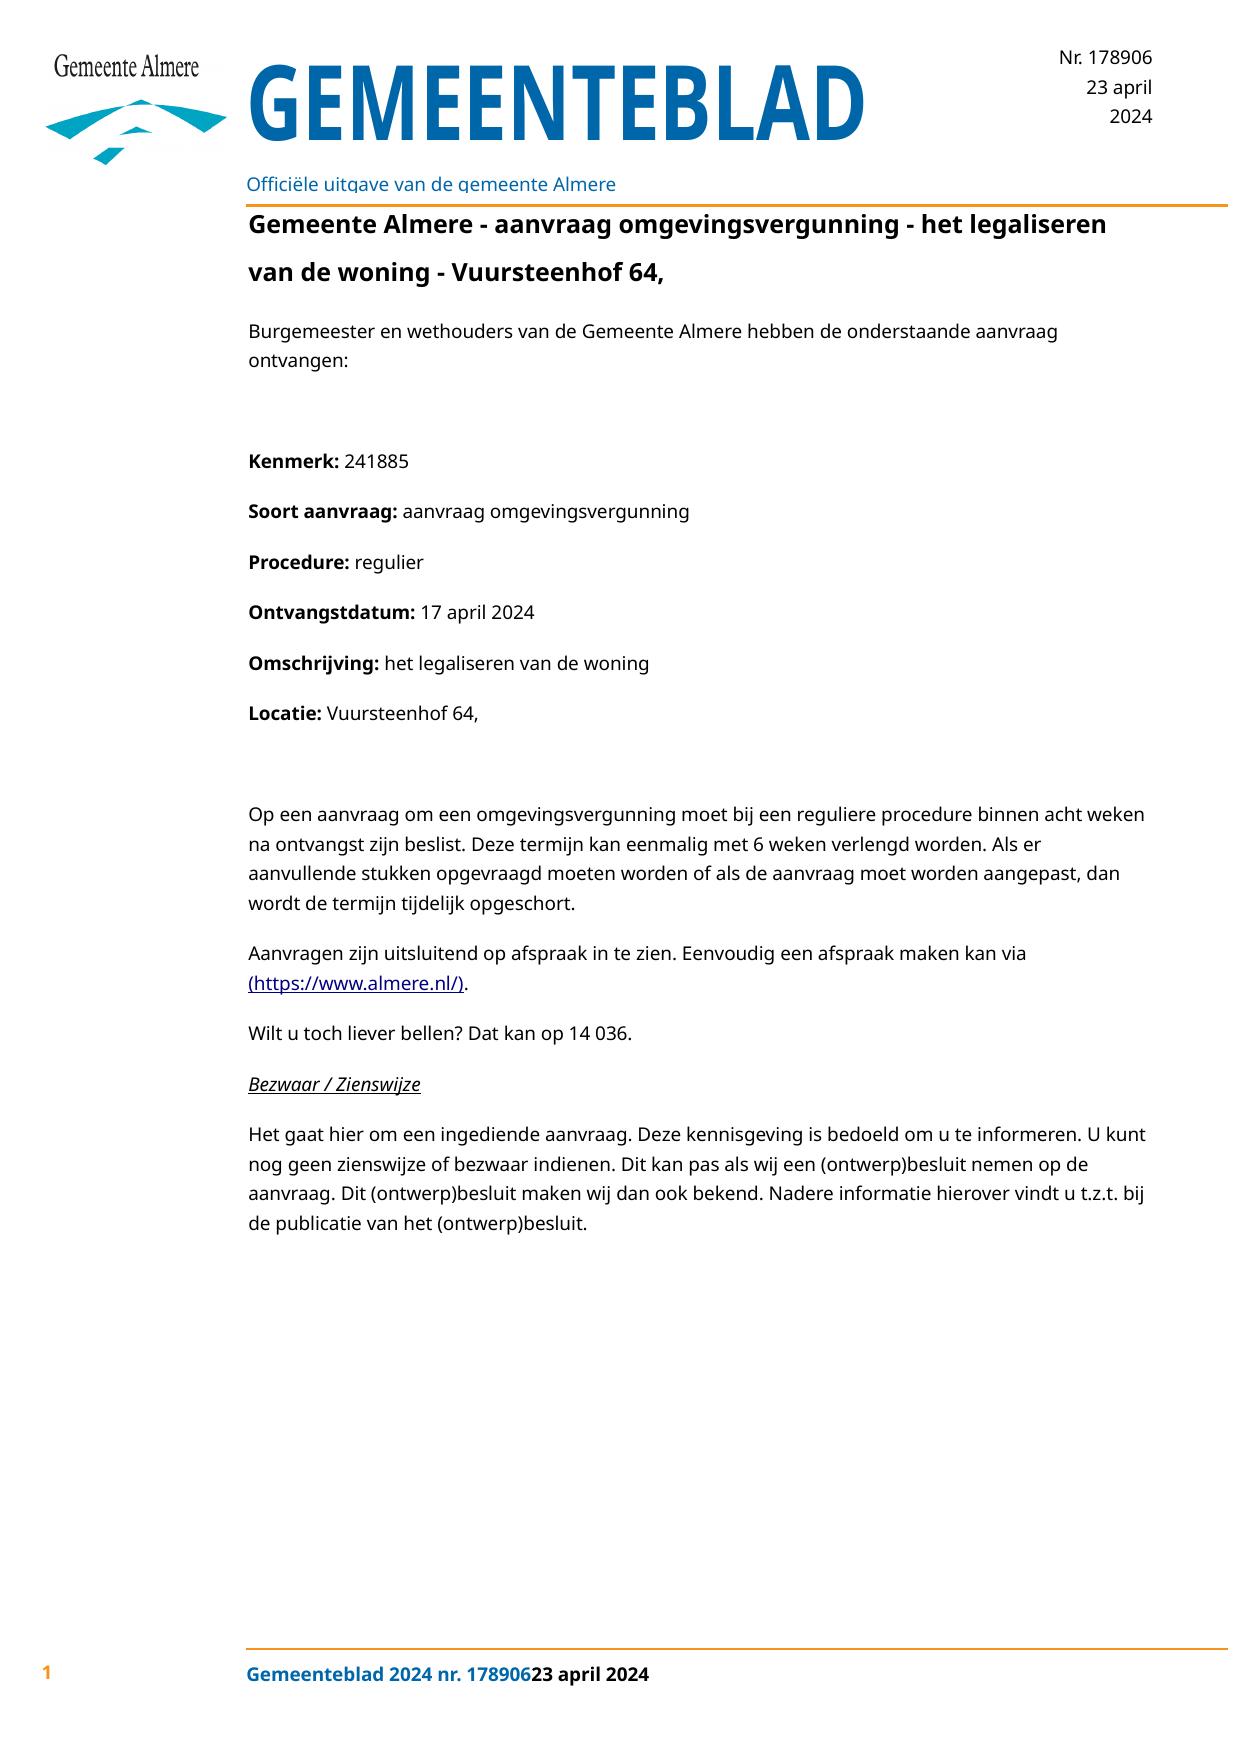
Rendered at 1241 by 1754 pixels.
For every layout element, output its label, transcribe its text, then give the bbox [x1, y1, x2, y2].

text Bezwaar / Zienswijze [248, 1071, 1152, 1097]
text Kenmerk: 241885 [248, 448, 1152, 474]
text Aanvragen zijn uitsluitend op afspraak in te zien. Eenvoudig een afspraak maken kan via (https://www.almere.nl/). [248, 940, 1152, 996]
text Het gaat hier om een ingediende aanvraag. Deze kennisgeving is bedoeld om u te informeren. U kunt nog geen zienswijze of bezwaar indienen. Dit kan pas als wij een (ontwerp)besluit nemen op de aanvraag. Dit (ontwerp)besluit maken wij dan ook bekend. Nadere informatie hierover vindt u t.z.t. bij de publicatie van het (ontwerp)besluit. [248, 1121, 1152, 1236]
text Omschrijving: het legaliseren van de woning [248, 650, 1152, 676]
text Op een aanvraag om een omgevingsvergunning moet bij een reguliere procedure binnen acht weken na ontvangst zijn beslist. Deze termijn kan eenmalig met 6 weken verlengd worden. Als er aanvullende stukken opgevraagd moeten worden of als de aanvraag moet worden aangepast, dan wordt de termijn tijdelijk opgeschort. [248, 801, 1152, 916]
picture [41, 47, 231, 172]
text Locatie: Vuursteenhof 64, [248, 700, 1152, 726]
text Ontvangstdatum: 17 april 2024 [248, 599, 1152, 625]
text Wilt u toch liever bellen? Dat kan op 14 036. [248, 1020, 1152, 1046]
text Soort aanvraag: aanvraag omgevingsvergunning [248, 499, 1152, 524]
text Burgemeester en wethouders van de Gemeente Almere hebben de onderstaande aanvraag ontvangen: [248, 318, 1152, 373]
text Procedure: regulier [248, 549, 1152, 575]
text Gemeente Almere - aanvraag omgevingsvergunning - het legaliseren van de woning - Vuursteenhof 64, [248, 207, 1152, 288]
